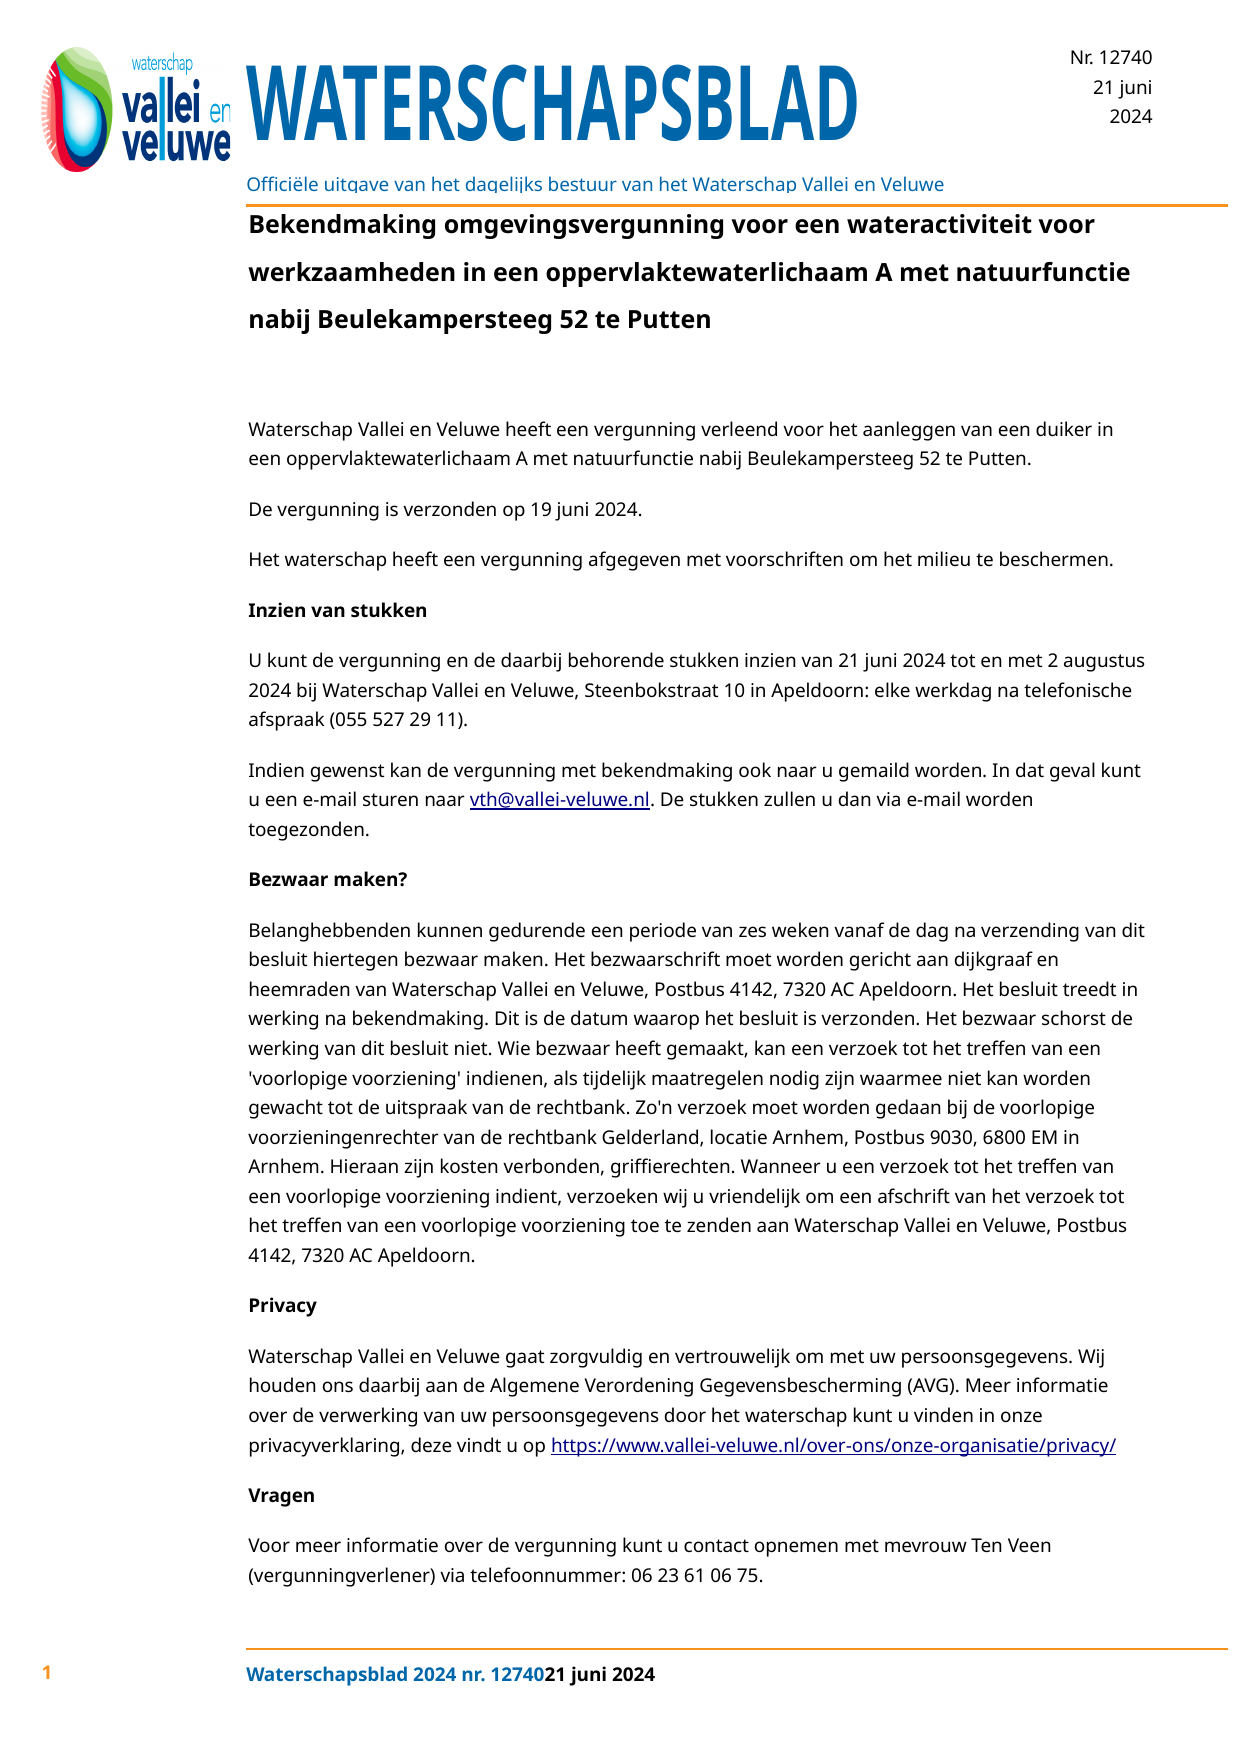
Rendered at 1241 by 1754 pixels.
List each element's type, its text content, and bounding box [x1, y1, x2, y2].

picture [41, 47, 231, 172]
text Inzien van stukken [248, 597, 1152, 622]
text Belanghebbenden kunnen gedurende een periode van zes weken vanaf de dag na verzending van dit besluit hiertegen bezwaar maken. Het bezwaarschrift moet worden gericht aan dijkgraaf en heemraden van Waterschap Vallei en Veluwe, Postbus 4142, 7320 AC Apeldoorn. Het besluit treedt in werking na bekendmaking. Dit is de datum waarop het besluit is verzonden. Het bezwaar schorst de werking van dit besluit niet. Wie bezwaar heeft gemaakt, kan een verzoek tot het treffen van een 'voorlopige voorziening' indienen, als tijdelijk maatregelen nodig zijn waarmee niet kan worden gewacht tot de uitspraak van de rechtbank. Zo'n verzoek moet worden gedaan bij de voorlopige voorzieningenrechter van de rechtbank Gelderland, locatie Arnhem, Postbus 9030, 6800 EM in Arnhem. Hieraan zijn kosten verbonden, griffierechten. Wanneer u een verzoek tot het treffen van een voorlopige voorziening indient, verzoeken wij u vriendelijk om een afschrift van het verzoek tot het treffen van een voorlopige voorziening toe te zenden aan Waterschap Vallei en Veluwe, Postbus 4142, 7320 AC Apeldoorn. [248, 917, 1152, 1268]
text Waterschap Vallei en Veluwe heeft een vergunning verleend voor het aanleggen van een duiker in een oppervlaktewaterlichaam A met natuurfunctie nabij Beulekampersteeg 52 te Putten. [248, 416, 1152, 471]
text Bezwaar maken? [248, 866, 1152, 892]
text Bekendmaking omgevingsvergunning voor een wateractiviteit voor werkzaamheden in een oppervlaktewaterlichaam A met natuurfunctie nabij Beulekampersteeg 52 te Putten [248, 207, 1152, 336]
text U kunt de vergunning en de daarbij behorende stukken inzien van 21 juni 2024 tot en met 2 augustus 2024 bij Waterschap Vallei en Veluwe, Steenbokstraat 10 in Apeldoorn: elke werkdag na telefonische afspraak (055 527 29 11). [248, 647, 1152, 732]
text Waterschap Vallei en Veluwe gaat zorgvuldig en vertrouwelijk om met uw persoonsgegevens. Wij houden ons daarbij aan de Algemene Verordening Gegevensbescherming (AVG). Meer informatie over de verwerking van uw persoonsgegevens door het waterschap kunt u vinden in onze privacyverklaring, deze vindt u op https://www.vallei-veluwe.nl/over-ons/onze-organisatie/privacy/ [248, 1343, 1152, 1457]
text Privacy [248, 1293, 1152, 1318]
text Het waterschap heeft een vergunning afgegeven met voorschriften om het milieu te beschermen. [248, 546, 1152, 572]
text Indien gewenst kan de vergunning met bekendmaking ook naar u gemaild worden. In dat geval kunt u een e-mail sturen naar vth@vallei-veluwe.nl. De stukken zullen u dan via e-mail worden toegezonden. [248, 757, 1152, 842]
text Vragen [248, 1482, 1152, 1508]
text Voor meer informatie over de vergunning kunt u contact opnemen met mevrouw Ten Veen (vergunningverlener) via telefoonnummer: 06 23 61 06 75. [248, 1533, 1152, 1588]
text De vergunning is verzonden op 19 juni 2024. [248, 496, 1152, 522]
